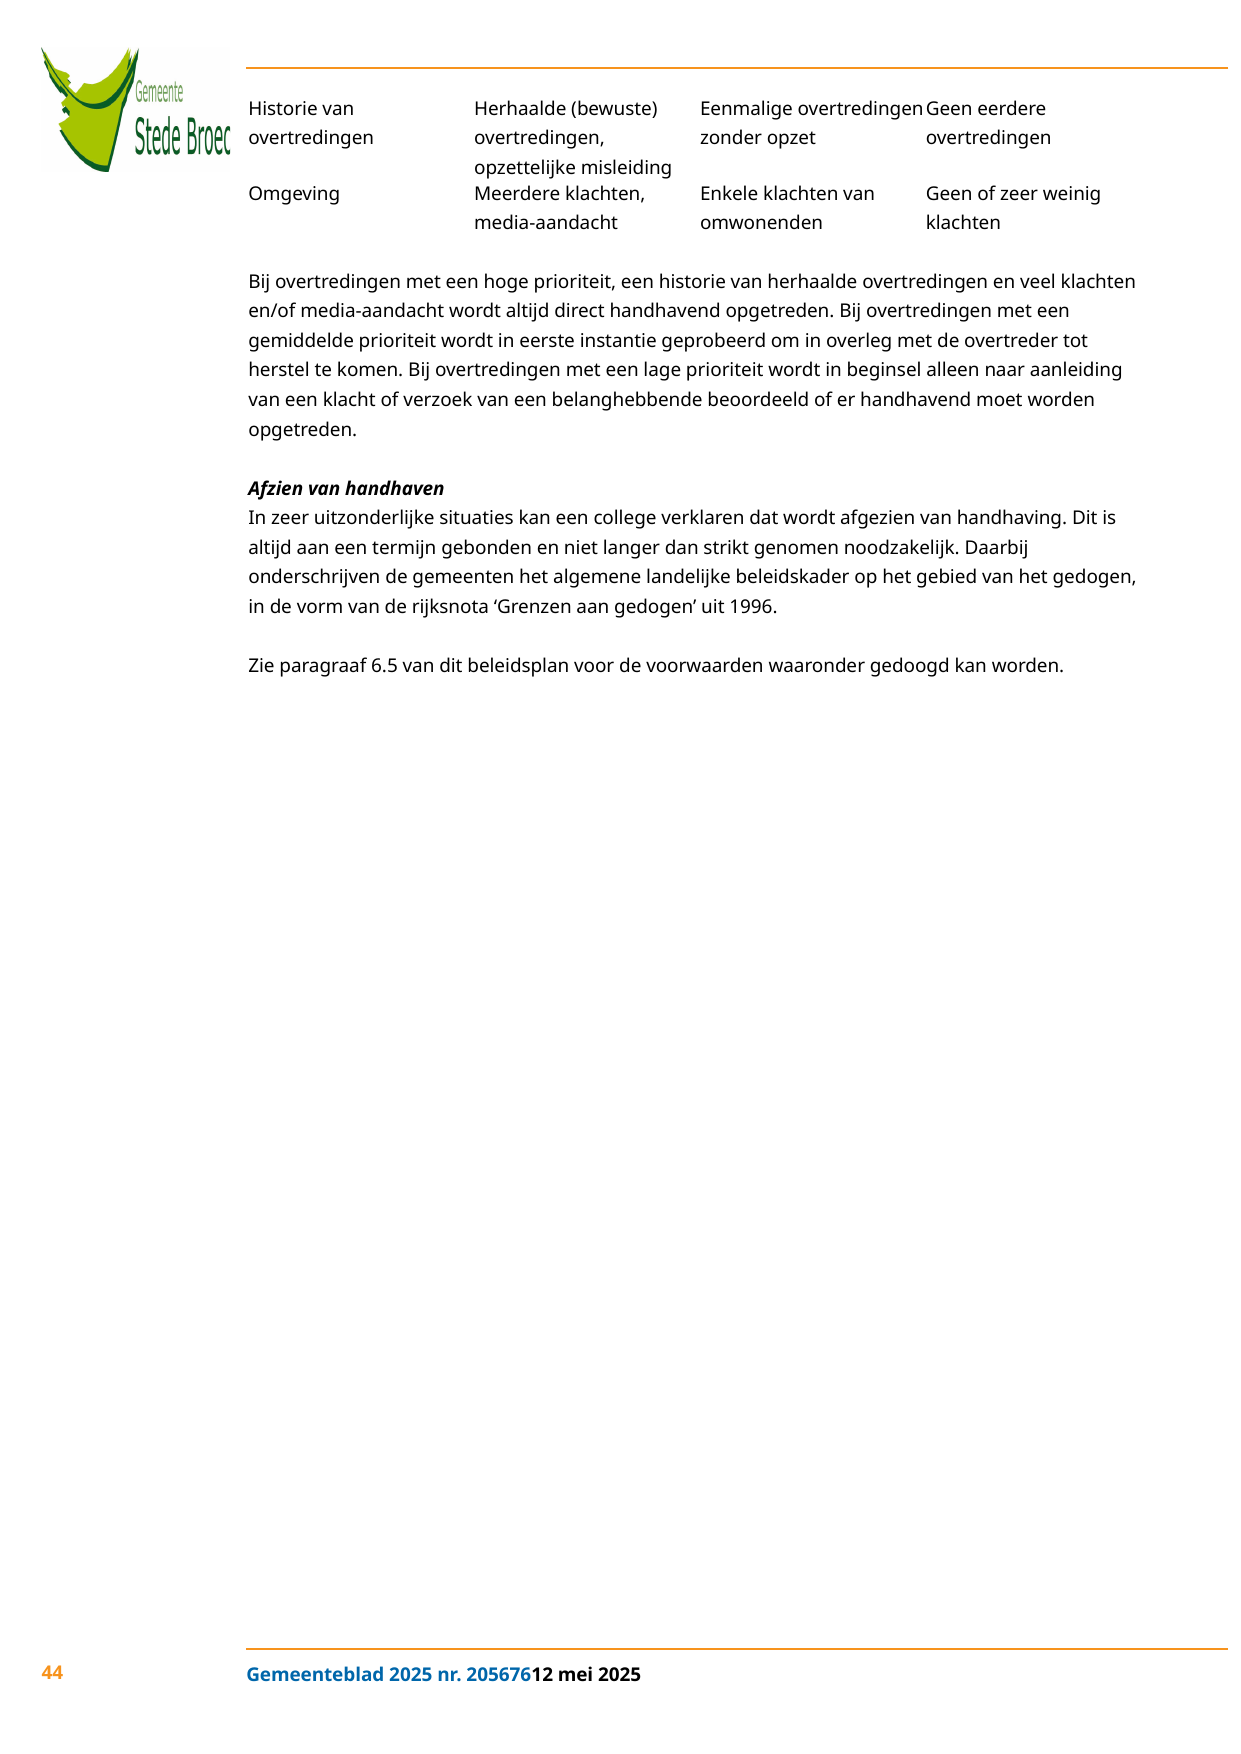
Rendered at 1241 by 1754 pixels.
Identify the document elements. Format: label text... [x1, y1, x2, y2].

text Zie paragraaf 6.5 van dit beleidsplan voor de voorwaarden waaronder gedoogd kan worden. [248, 652, 1152, 678]
table_cell Meerdere klachten, media-aandacht [474, 180, 700, 235]
text Bij overtredingen met een hoge prioriteit, een historie van herhaalde overtredingen en veel klachten en/of media-aandacht wordt altijd direct handhavend opgetreden. Bij overtredingen met een gemiddelde prioriteit wordt in eerste instantie geprobeerd om in overleg met de overtreder tot herstel te komen. Bij overtredingen met een lage prioriteit wordt in beginsel alleen naar aanleiding van een klacht of verzoek van een belanghebbende beoordeeld of er handhavend moet worden opgetreden. [248, 268, 1152, 441]
table_cell Herhaalde (bewuste) overtredingen, opzettelijke misleiding [474, 95, 700, 180]
table_cell Eenmalige overtredingen zonder opzet [700, 95, 926, 180]
table_cell Historie van overtredingen [248, 95, 474, 180]
table_cell Geen of zeer weinig klachten [926, 180, 1152, 235]
table_cell Omgeving [248, 180, 474, 235]
table_cell Enkele klachten van omwonenden [700, 180, 926, 235]
table_cell Geen eerdere overtredingen [926, 95, 1152, 180]
text Afzien van handhaven [248, 475, 1152, 501]
text In zeer uitzonderlijke situaties kan een college verklaren dat wordt afgezien van handhaving. Dit is altijd aan een termijn gebonden en niet langer dan strikt genomen noodzakelijk. Daarbij onderschrijven de gemeenten het algemene landelijke beleidskader op het gebied van het gedogen, in de vorm van de rijksnota ‘Grenzen aan gedogen’ uit 1996. [248, 504, 1152, 619]
picture [41, 47, 231, 172]
